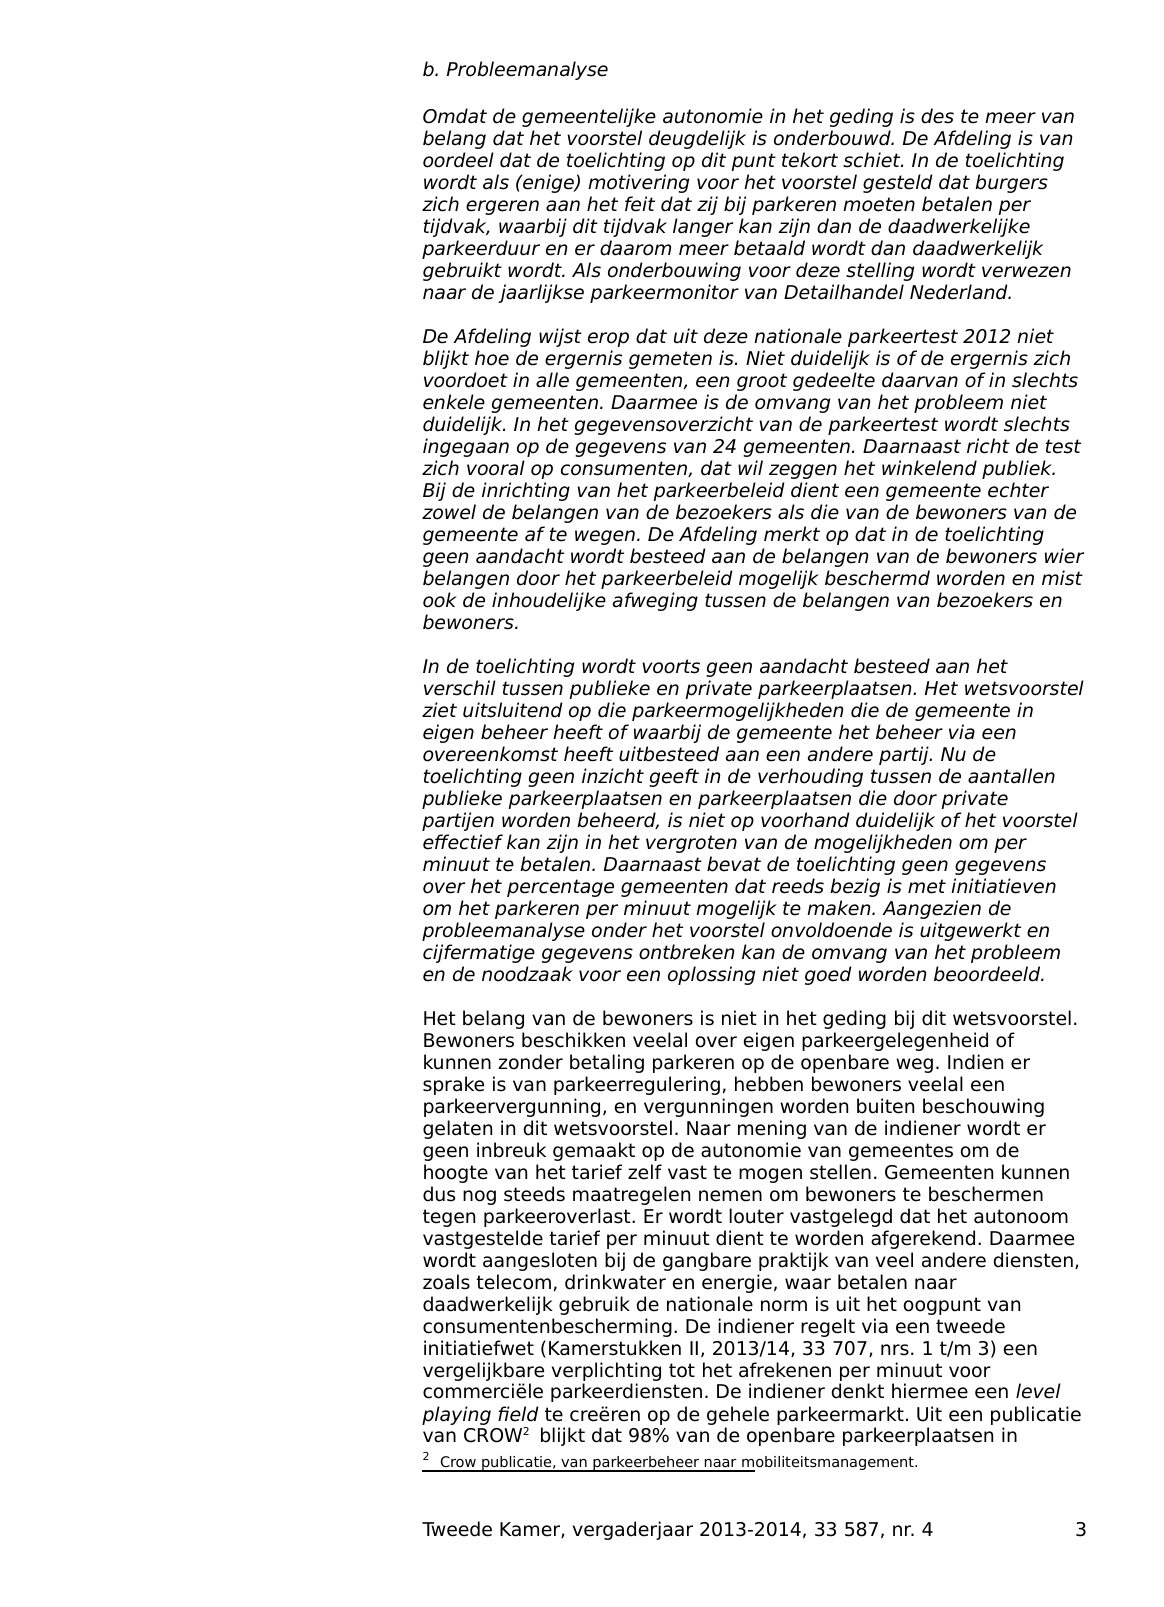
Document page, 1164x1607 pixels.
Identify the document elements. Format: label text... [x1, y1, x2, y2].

text Omdat de gemeentelijke autonomie in het geding is des te meer van belang dat het voorstel deugdelijk is onderbouwd. De Afdeling is van oordeel dat de toelichting op dit punt tekort schiet. In de toelichting wordt als (enige) motivering voor het voorstel gesteld dat burgers zich ergeren aan het feit dat zij bij parkeren moeten betalen per tijdvak, waarbij dit tijdvak langer kan zijn dan de daadwerkelijke parkeerduur en er daarom meer betaald wordt dan daadwerkelijk gebruikt wordt. Als onderbouwing voor deze stelling wordt verwezen naar de jaarlijkse parkeermonitor van Detailhandel Nederland. [422, 106, 1087, 304]
subtitle b. Probleemanalyse [422, 59, 1087, 81]
text Het belang van de bewoners is niet in het geding bij dit wetsvoorstel. Bewoners beschikken veelal over eigen parkeergelegenheid of kunnen zonder betaling parkeren op de openbare weg. Indien er sprake is van parkeerregulering, hebben bewoners veelal een parkeervergunning, en vergunningen worden buiten beschouwing gelaten in dit wetsvoorstel. Naar mening van de indiener wordt er geen inbreuk gemaakt op de autonomie van gemeentes om de hoogte van het tarief zelf vast te mogen stellen. Gemeenten kunnen dus nog steeds maatregelen nemen om bewoners te beschermen tegen parkeeroverlast. Er wordt louter vastgelegd dat het autonoom vastgestelde tarief per minuut dient te worden afgerekend. Daarmee wordt aangesloten bij de gangbare praktijk van veel andere diensten, zoals telecom, drinkwater en energie, waar betalen naar daadwerkelijk gebruik de nationale norm is uit het oogpunt van consumentenbescherming. De indiener regelt via een tweede initiatiefwet (Kamerstukken II, 2013/14, 33 707, nrs. 1 t/m 3) een vergelijkbare verplichting tot het afrekenen per minuut voor commerciële parkeerdiensten. De indiener denkt hiermee een level playing field te creëren op de gehele parkeermarkt. Uit een publicatie van CROW blijkt dat 98% van de openbare parkeerplaatsen in [422, 1008, 1087, 1447]
text Crow publicatie, van parkeerbeheer naar mobiliteitsmanagement. [422, 1450, 1087, 1472]
text De Afdeling wijst erop dat uit deze nationale parkeertest 2012 niet blijkt hoe de ergernis gemeten is. Niet duidelijk is of de ergernis zich voordoet in alle gemeenten, een groot gedeelte daarvan of in slechts enkele gemeenten. Daarmee is de omvang van het probleem niet duidelijk. In het gegevensoverzicht van de parkeertest wordt slechts ingegaan op de gegevens van 24 gemeenten. Daarnaast richt de test zich vooral op consumenten, dat wil zeggen het winkelend publiek. Bij de inrichting van het parkeerbeleid dient een gemeente echter zowel de belangen van de bezoekers als die van de bewoners van de gemeente af te wegen. De Afdeling merkt op dat in de toelichting geen aandacht wordt besteed aan de belangen van de bewoners wier belangen door het parkeerbeleid mogelijk beschermd worden en mist ook de inhoudelijke afweging tussen de belangen van bezoekers en bewoners. [422, 326, 1087, 634]
text In de toelichting wordt voorts geen aandacht besteed aan het verschil tussen publieke en private parkeerplaatsen. Het wetsvoorstel ziet uitsluitend op die parkeermogelijkheden die de gemeente in eigen beheer heeft of waarbij de gemeente het beheer via een overeenkomst heeft uitbesteed aan een andere partij. Nu de toelichting geen inzicht geeft in de verhouding tussen de aantallen publieke parkeerplaatsen en parkeerplaatsen die door private partijen worden beheerd, is niet op voorhand duidelijk of het voorstel effectief kan zijn in het vergroten van de mogelijkheden om per minuut te betalen. Daarnaast bevat de toelichting geen gegevens over het percentage gemeenten dat reeds bezig is met initiatieven om het parkeren per minuut mogelijk te maken. Aangezien de probleemanalyse onder het voorstel onvoldoende is uitgewerkt en cijfermatige gegevens ontbreken kan de omvang van het probleem en de noodzaak voor een oplossing niet goed worden beoordeeld. [422, 656, 1087, 986]
